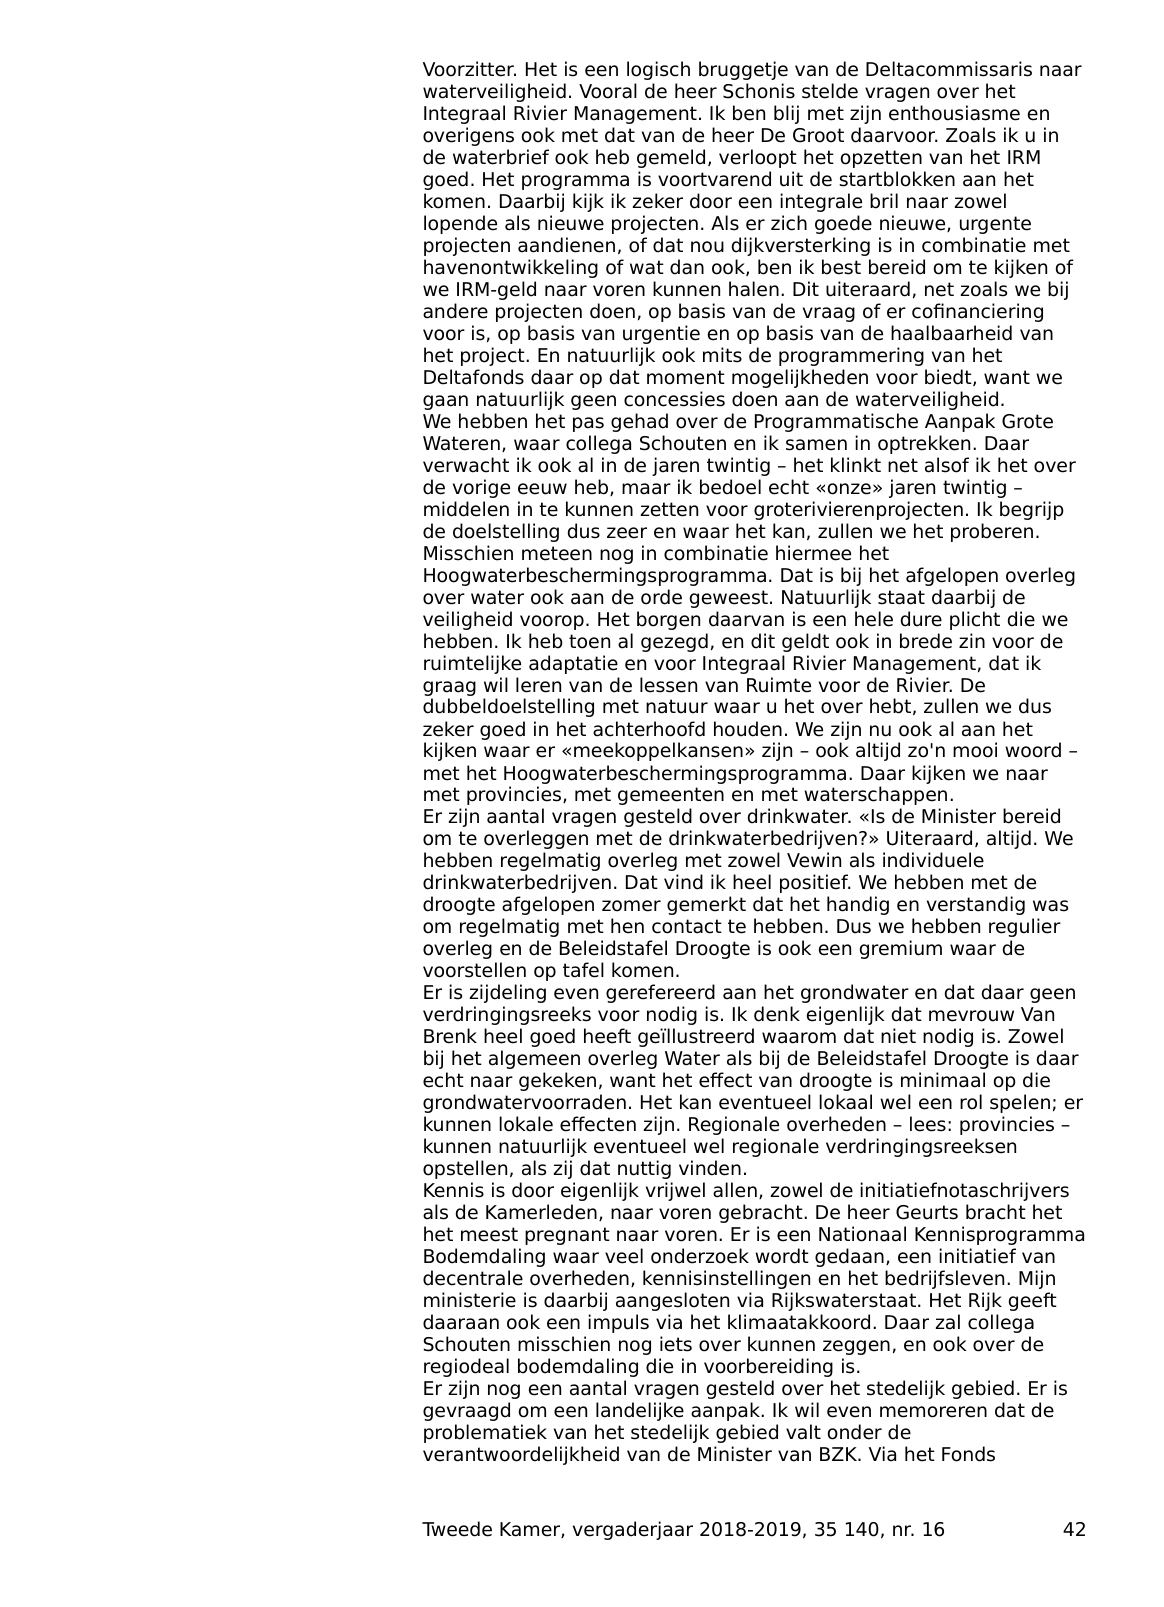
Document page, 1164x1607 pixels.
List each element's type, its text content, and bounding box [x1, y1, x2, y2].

text Misschien meteen nog in combinatie hiermee het Hoogwaterbeschermingsprogramma. Dat is bij het afgelopen overleg over water ook aan de orde geweest. Natuurlijk staat daarbij de veiligheid voorop. Het borgen daarvan is een hele dure plicht die we hebben. Ik heb toen al gezegd, en dit geldt ook in brede zin voor de ruimtelijke adaptatie en voor Integraal Rivier Management, dat ik graag wil leren van de lessen van Ruimte voor de Rivier. De dubbeldoelstelling met natuur waar u het over hebt, zullen we dus zeker goed in het achterhoofd houden. We zijn nu ook al aan het kijken waar er «meekoppelkansen» zijn – ook altijd zo'n mooi woord – met het Hoogwaterbeschermingsprogramma. Daar kijken we naar met provincies, met gemeenten en met waterschappen. [422, 543, 1087, 806]
text Er zijn aantal vragen gesteld over drinkwater. «Is de Minister bereid om te overleggen met de drinkwaterbedrijven?» Uiteraard, altijd. We hebben regelmatig overleg met zowel Vewin als individuele drinkwaterbedrijven. Dat vind ik heel positief. We hebben met de droogte afgelopen zomer gemerkt dat het handig en verstandig was om regelmatig met hen contact te hebben. Dus we hebben regulier overleg en de Beleidstafel Droogte is ook een gremium waar de voorstellen op tafel komen. [422, 806, 1087, 982]
text We hebben het pas gehad over de Programmatische Aanpak Grote Wateren, waar collega Schouten en ik samen in optrekken. Daar verwacht ik ook al in de jaren twintig – het klinkt net alsof ik het over de vorige eeuw heb, maar ik bedoel echt «onze» jaren twintig – middelen in te kunnen zetten voor groterivierenprojecten. Ik begrijp de doelstelling dus zeer en waar het kan, zullen we het proberen. [422, 411, 1087, 543]
text Er is zijdeling even gerefereerd aan het grondwater en dat daar geen verdringingsreeks voor nodig is. Ik denk eigenlijk dat mevrouw Van Brenk heel goed heeft geïllustreerd waarom dat niet nodig is. Zowel bij het algemeen overleg Water als bij de Beleidstafel Droogte is daar echt naar gekeken, want het effect van droogte is minimaal op die grondwatervoorraden. Het kan eventueel lokaal wel een rol spelen; er kunnen lokale effecten zijn. Regionale overheden – lees: provincies – kunnen natuurlijk eventueel wel regionale verdringingsreeksen opstellen, als zij dat nuttig vinden. [422, 982, 1087, 1180]
text Er zijn nog een aantal vragen gesteld over het stedelijk gebied. Er is gevraagd om een landelijke aanpak. Ik wil even memoreren dat de problematiek van het stedelijk gebied valt onder de verantwoordelijkheid van de Minister van BZK. Via het Fonds [422, 1378, 1087, 1466]
text Voorzitter. Het is een logisch bruggetje van de Deltacommissaris naar waterveiligheid. Vooral de heer Schonis stelde vragen over het Integraal Rivier Management. Ik ben blij met zijn enthousiasme en overigens ook met dat van de heer De Groot daarvoor. Zoals ik u in de waterbrief ook heb gemeld, verloopt het opzetten van het IRM goed. Het programma is voortvarend uit de startblokken aan het komen. Daarbij kijk ik zeker door een integrale bril naar zowel lopende als nieuwe projecten. Als er zich goede nieuwe, urgente projecten aandienen, of dat nou dijkversterking is in combinatie met havenontwikkeling of wat dan ook, ben ik best bereid om te kijken of we IRM-geld naar voren kunnen halen. Dit uiteraard, net zoals we bij andere projecten doen, op basis van de vraag of er cofinanciering voor is, op basis van urgentie en op basis van de haalbaarheid van het project. En natuurlijk ook mits de programmering van het Deltafonds daar op dat moment mogelijkheden voor biedt, want we gaan natuurlijk geen concessies doen aan de waterveiligheid. [422, 59, 1087, 411]
text Kennis is door eigenlijk vrijwel allen, zowel de initiatiefnotaschrijvers als de Kamerleden, naar voren gebracht. De heer Geurts bracht het het meest pregnant naar voren. Er is een Nationaal Kennisprogramma Bodemdaling waar veel onderzoek wordt gedaan, een initiatief van decentrale overheden, kennisinstellingen en het bedrijfsleven. Mijn ministerie is daarbij aangesloten via Rijkswaterstaat. Het Rijk geeft daaraan ook een impuls via het klimaatakkoord. Daar zal collega Schouten misschien nog iets over kunnen zeggen, en ook over de regiodeal bodemdaling die in voorbereiding is. [422, 1180, 1087, 1378]
